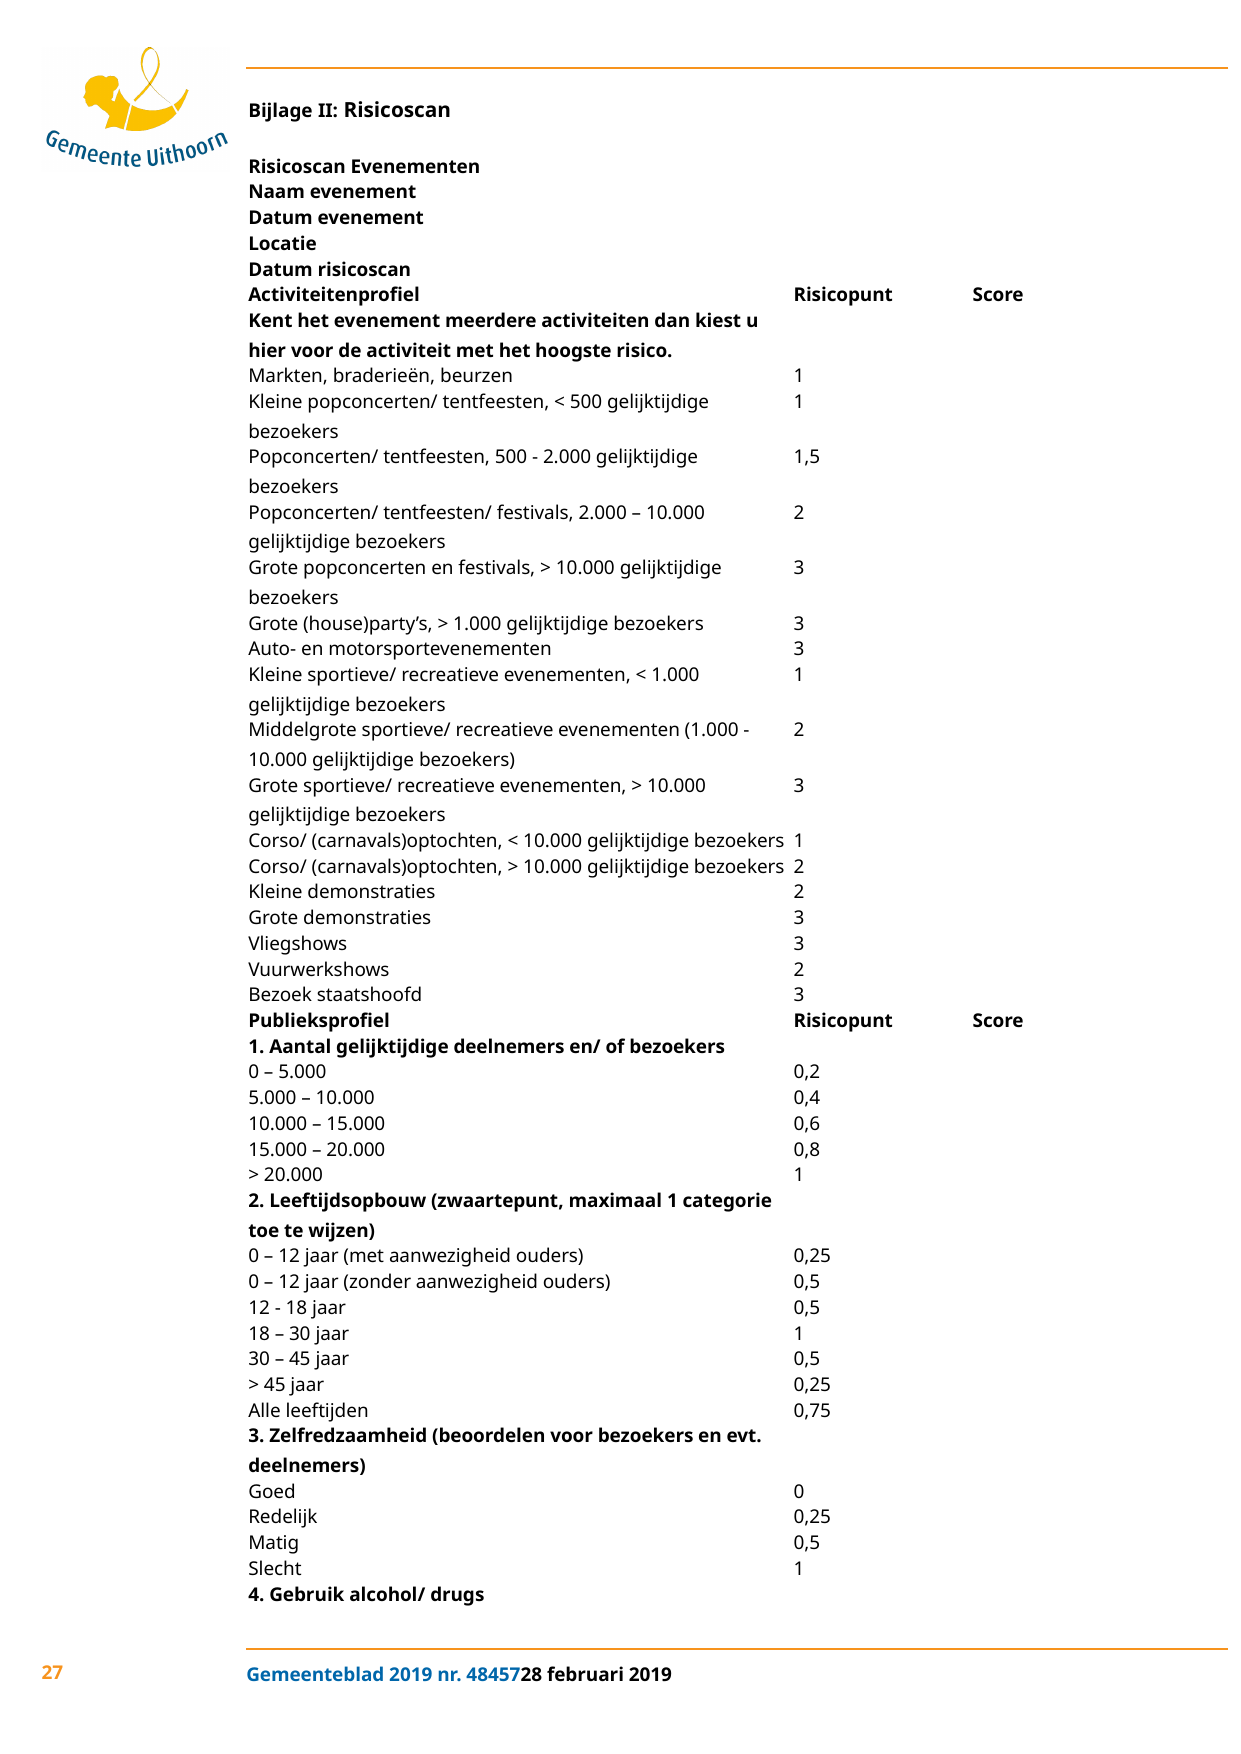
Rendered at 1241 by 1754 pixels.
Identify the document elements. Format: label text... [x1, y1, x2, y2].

table_cell [973, 499, 1152, 554]
table_cell 30 – 45 jaar [248, 1346, 793, 1371]
table_cell 1 [793, 363, 972, 388]
table_cell 0,5 [793, 1346, 972, 1371]
table_cell [973, 1084, 1152, 1110]
text Bijlage II: Risicoscan [248, 95, 1152, 123]
table_cell Datum evenement [248, 205, 793, 230]
table_cell Publieksprofiel [248, 1007, 793, 1033]
table_cell [973, 1371, 1152, 1397]
table_cell 0 – 12 jaar (met aanwezigheid ouders) [248, 1243, 793, 1268]
table_cell 3 [793, 635, 972, 661]
table_cell 0,5 [793, 1530, 972, 1555]
table_cell [973, 635, 1152, 661]
table_cell [793, 308, 972, 363]
table_cell 0,2 [793, 1059, 972, 1084]
table_cell Slecht [248, 1555, 793, 1581]
table_cell [793, 1423, 972, 1478]
table_cell Popconcerten/ tentfeesten, 500 - 2.000 gelijktijdige bezoekers [248, 444, 793, 499]
table_cell Matig [248, 1530, 793, 1555]
table_cell [973, 1397, 1152, 1423]
table_cell Auto- en motorsportevenementen [248, 635, 793, 661]
table_cell [973, 1555, 1152, 1581]
table_cell Alle leeftijden [248, 1397, 793, 1423]
table_cell [973, 1110, 1152, 1136]
table_cell [973, 610, 1152, 635]
table_cell [973, 1162, 1152, 1187]
table_cell 0 – 5.000 [248, 1059, 793, 1084]
table_cell [973, 853, 1152, 878]
table_cell Score [973, 282, 1152, 307]
table_cell 1 [793, 661, 972, 716]
table_cell Grote demonstraties [248, 904, 793, 930]
table_cell [973, 1294, 1152, 1320]
table_cell [793, 230, 1152, 256]
table_cell [973, 1268, 1152, 1294]
table_cell [793, 179, 1152, 204]
table_cell 2. Leeftijdsopbouw (zwaartepunt, maximaal 1 categorie toe te wijzen) [248, 1187, 793, 1243]
table_cell Naam evenement [248, 179, 793, 204]
table_cell 5.000 – 10.000 [248, 1084, 793, 1110]
table_cell 0,6 [793, 1110, 972, 1136]
table_cell [973, 1346, 1152, 1371]
table_cell 2 [793, 956, 972, 981]
table_cell 0,5 [793, 1268, 972, 1294]
table_cell [973, 904, 1152, 930]
table_cell [973, 1478, 1152, 1504]
table_cell [973, 981, 1152, 1007]
table_cell Bezoek staatshoofd [248, 981, 793, 1007]
table_cell 3 [793, 554, 972, 610]
table_cell 2 [793, 853, 972, 878]
table_cell 12 - 18 jaar [248, 1294, 793, 1320]
table_cell [973, 1504, 1152, 1529]
table_cell [973, 363, 1152, 388]
table_cell 4. Gebruik alcohol/ drugs [248, 1581, 793, 1607]
table_cell Risicopunt [793, 1007, 972, 1033]
table_cell 0,25 [793, 1243, 972, 1268]
table_cell 0,5 [793, 1294, 972, 1320]
table_cell 3 [793, 930, 972, 956]
table_cell [973, 1187, 1152, 1243]
table_cell Kleine sportieve/ recreatieve evenementen, < 1.000 gelijktijdige bezoekers [248, 661, 793, 716]
picture [41, 47, 231, 172]
table_cell 0 – 12 jaar (zonder aanwezigheid ouders) [248, 1268, 793, 1294]
table_cell 2 [793, 879, 972, 904]
table_cell [973, 1243, 1152, 1268]
table_cell Grote sportieve/ recreatieve evenementen, > 10.000 gelijktijdige bezoekers [248, 772, 793, 827]
table_header Risicoscan Evenementen [248, 153, 1152, 179]
table_cell [973, 1136, 1152, 1162]
table_cell [973, 1530, 1152, 1555]
table_cell 2 [793, 499, 972, 554]
table_cell 1 [793, 1320, 972, 1346]
table_cell Popconcerten/ tentfeesten/ festivals, 2.000 – 10.000 gelijktijdige bezoekers [248, 499, 793, 554]
table_cell Kleine demonstraties [248, 879, 793, 904]
table_cell 1 [793, 1162, 972, 1187]
table_cell > 45 jaar [248, 1371, 793, 1397]
table_cell [973, 772, 1152, 827]
table_cell [973, 1581, 1152, 1607]
table_cell [973, 716, 1152, 772]
table_cell 15.000 – 20.000 [248, 1136, 793, 1162]
table_cell [793, 1581, 972, 1607]
table_cell [973, 444, 1152, 499]
table_cell 0,25 [793, 1504, 972, 1529]
table_cell [973, 879, 1152, 904]
table_cell 1 [793, 389, 972, 444]
table_cell Grote popconcerten en festivals, > 10.000 gelijktijdige bezoekers [248, 554, 793, 610]
table_cell 0,8 [793, 1136, 972, 1162]
table_cell 3 [793, 772, 972, 827]
table_cell Goed [248, 1478, 793, 1504]
table_cell Kleine popconcerten/ tentfeesten, < 500 gelijktijdige bezoekers [248, 389, 793, 444]
table_cell [973, 661, 1152, 716]
table_cell Corso/ (carnavals)optochten, < 10.000 gelijktijdige bezoekers [248, 827, 793, 853]
table_cell Corso/ (carnavals)optochten, > 10.000 gelijktijdige bezoekers [248, 853, 793, 878]
table_cell 3 [793, 981, 972, 1007]
table_cell [793, 1187, 972, 1243]
table_cell [973, 389, 1152, 444]
table_cell Vliegshows [248, 930, 793, 956]
table_cell 3 [793, 904, 972, 930]
table_cell Activiteitenprofiel [248, 282, 793, 307]
table_cell 10.000 – 15.000 [248, 1110, 793, 1136]
table_cell [973, 1320, 1152, 1346]
table_cell Datum risicoscan [248, 256, 793, 282]
table_cell [793, 205, 1152, 230]
table_cell [973, 308, 1152, 363]
table_cell Redelijk [248, 1504, 793, 1529]
table_cell [973, 1059, 1152, 1084]
table_cell [973, 1033, 1152, 1059]
table_cell [973, 956, 1152, 981]
table_cell 1 [793, 1555, 972, 1581]
table_cell [973, 554, 1152, 610]
table_cell [973, 930, 1152, 956]
table_cell [793, 1033, 972, 1059]
table_cell 1 [793, 827, 972, 853]
table_cell 3 [793, 610, 972, 635]
table_cell > 20.000 [248, 1162, 793, 1187]
table_cell [973, 827, 1152, 853]
table_cell Middelgrote sportieve/ recreatieve evenementen (1.000 - 10.000 gelijktijdige bezoekers) [248, 716, 793, 772]
table_cell Locatie [248, 230, 793, 256]
table_cell 1. Aantal gelijktijdige deelnemers en/ of bezoekers [248, 1033, 793, 1059]
table_cell [793, 256, 1152, 282]
table_cell 2 [793, 716, 972, 772]
table_cell Vuurwerkshows [248, 956, 793, 981]
table_cell 3. Zelfredzaamheid (beoordelen voor bezoekers en evt. deelnemers) [248, 1423, 793, 1478]
table_cell Risicopunt [793, 282, 972, 307]
table_cell 0,75 [793, 1397, 972, 1423]
table_cell Grote (house)party’s, > 1.000 gelijktijdige bezoekers [248, 610, 793, 635]
table_cell Score [973, 1007, 1152, 1033]
table_cell 1,5 [793, 444, 972, 499]
table_cell 0 [793, 1478, 972, 1504]
table_cell 0,25 [793, 1371, 972, 1397]
table_cell [973, 1423, 1152, 1478]
table_cell 0,4 [793, 1084, 972, 1110]
table_cell 18 – 30 jaar [248, 1320, 793, 1346]
table_cell Kent het evenement meerdere activiteiten dan kiest u hier voor de activiteit met het hoogste risico. [248, 308, 793, 363]
table_cell Markten, braderieën, beurzen [248, 363, 793, 388]
